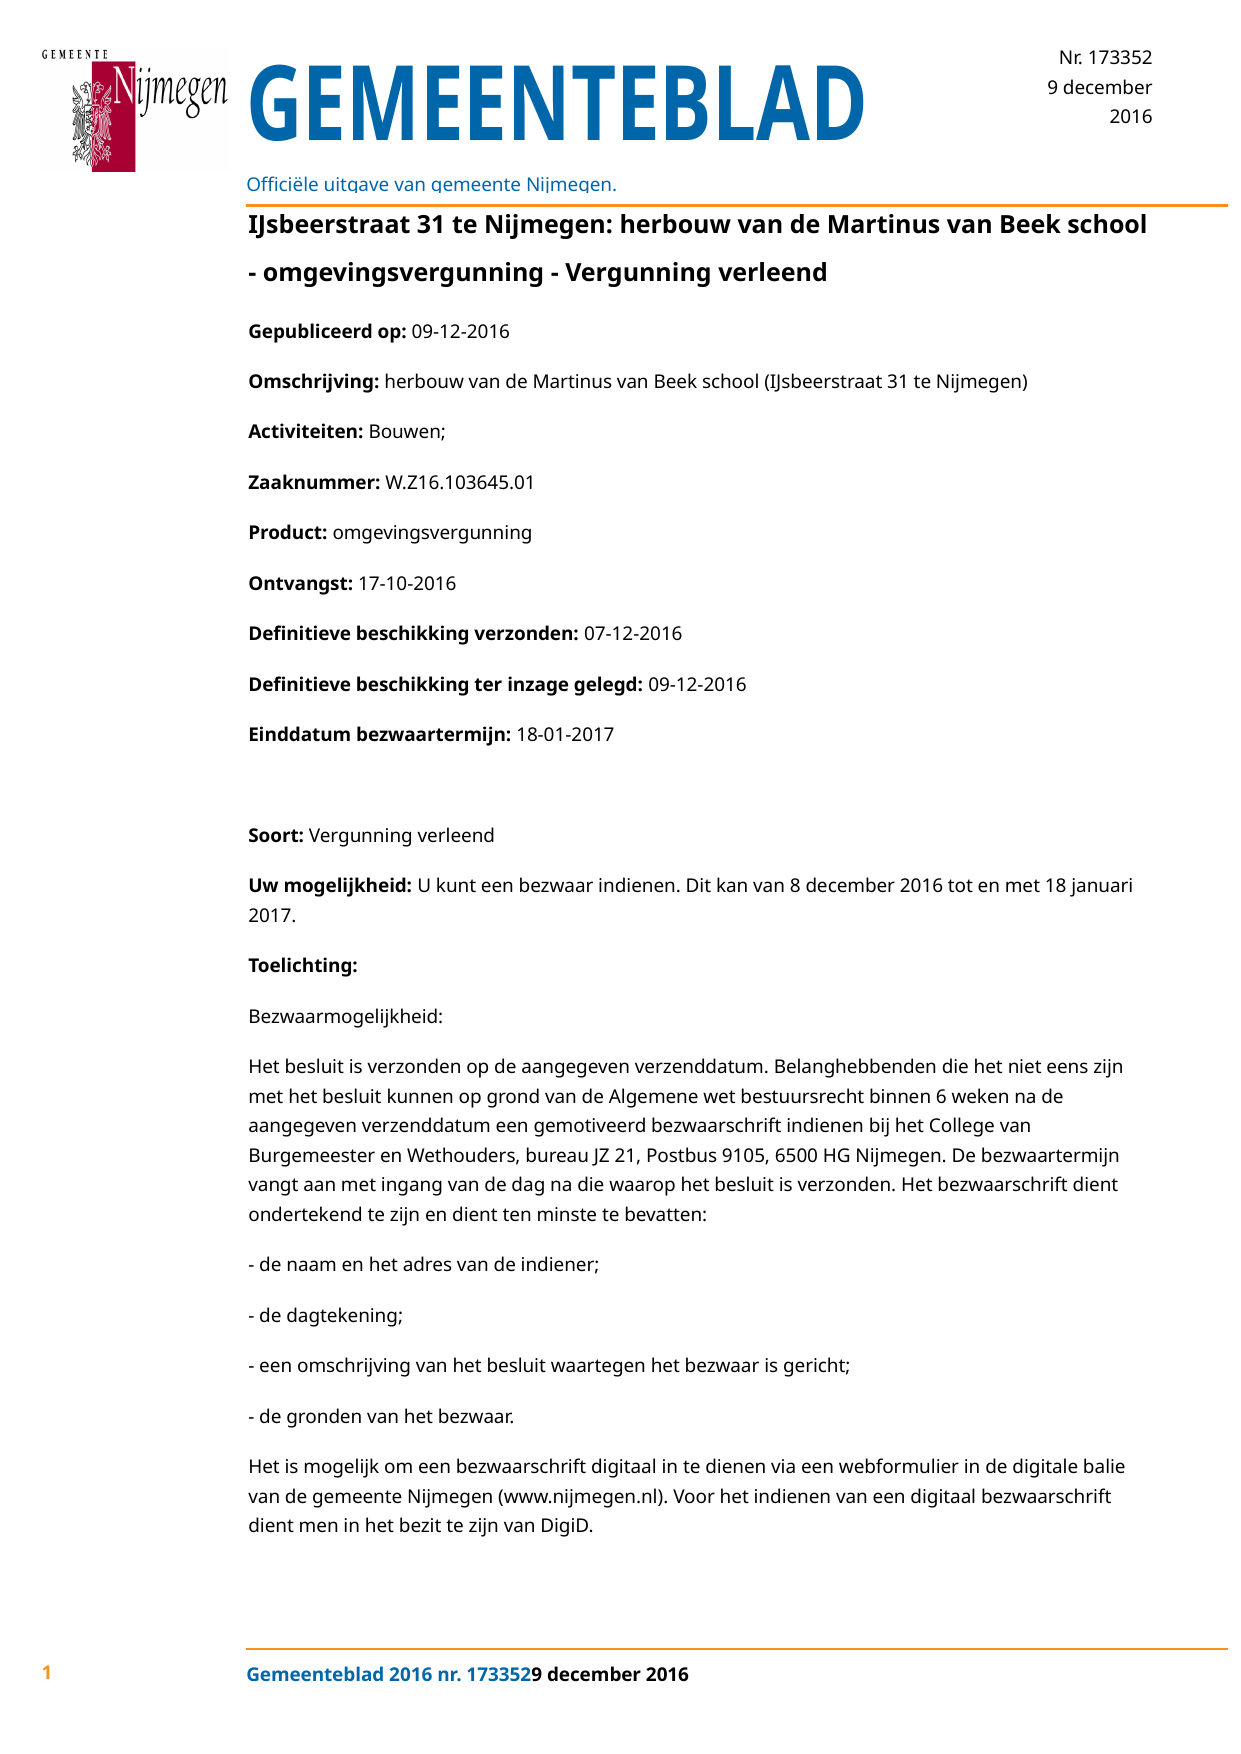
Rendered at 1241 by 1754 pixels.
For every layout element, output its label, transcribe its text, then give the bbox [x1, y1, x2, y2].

text Product: omgevingsvergunning [248, 519, 1152, 545]
text - de gronden van het bezwaar. [248, 1403, 1152, 1429]
text IJsbeerstraat 31 te Nijmegen: herbouw van de Martinus van Beek school - omgevingsvergunning - Vergunning verleend [248, 207, 1152, 288]
text Soort: Vergunning verleend [248, 822, 1152, 848]
text Ontvangst: 17-10-2016 [248, 570, 1152, 596]
text Definitieve beschikking verzonden: 07-12-2016 [248, 620, 1152, 646]
picture [41, 47, 231, 172]
text Bezwaarmogelijkheid: [248, 1003, 1152, 1029]
text - de naam en het adres van de indiener; [248, 1252, 1152, 1277]
text Het besluit is verzonden op de aangegeven verzenddatum. Belanghebbenden die het niet eens zijn met het besluit kunnen op grond van de Algemene wet bestuursrecht binnen 6 weken na de aangegeven verzenddatum een gemotiveerd bezwaarschrift indienen bij het College van Burgemeester en Wethouders, bureau JZ 21, Postbus 9105, 6500 HG Nijmegen. De bezwaartermijn vangt aan met ingang van de dag na die waarop het besluit is verzonden. Het bezwaarschrift dient ondertekend te zijn en dient ten minste te bevatten: [248, 1053, 1152, 1227]
text Gepubliceerd op: 09-12-2016 [248, 318, 1152, 344]
text - de dagtekening; [248, 1302, 1152, 1328]
text - een omschrijving van het besluit waartegen het bezwaar is gericht; [248, 1352, 1152, 1378]
text Toelichting: [248, 952, 1152, 978]
text Zaaknummer: W.Z16.103645.01 [248, 469, 1152, 495]
text Omschrijving: herbouw van de Martinus van Beek school (IJsbeerstraat 31 te Nijmegen) [248, 368, 1152, 394]
text Uw mogelijkheid: U kunt een bezwaar indienen. Dit kan van 8 december 2016 tot en met 18 januari 2017. [248, 872, 1152, 928]
text Definitieve beschikking ter inzage gelegd: 09-12-2016 [248, 671, 1152, 697]
text Het is mogelijk om een bezwaarschrift digitaal in te dienen via een webformulier in de digitale balie van de gemeente Nijmegen (www.nijmegen.nl). Voor het indienen van een digitaal bezwaarschrift dient men in het bezit te zijn van DigiD. [248, 1453, 1152, 1538]
text Einddatum bezwaartermijn: 18-01-2017 [248, 721, 1152, 747]
text Activiteiten: Bouwen; [248, 419, 1152, 444]
